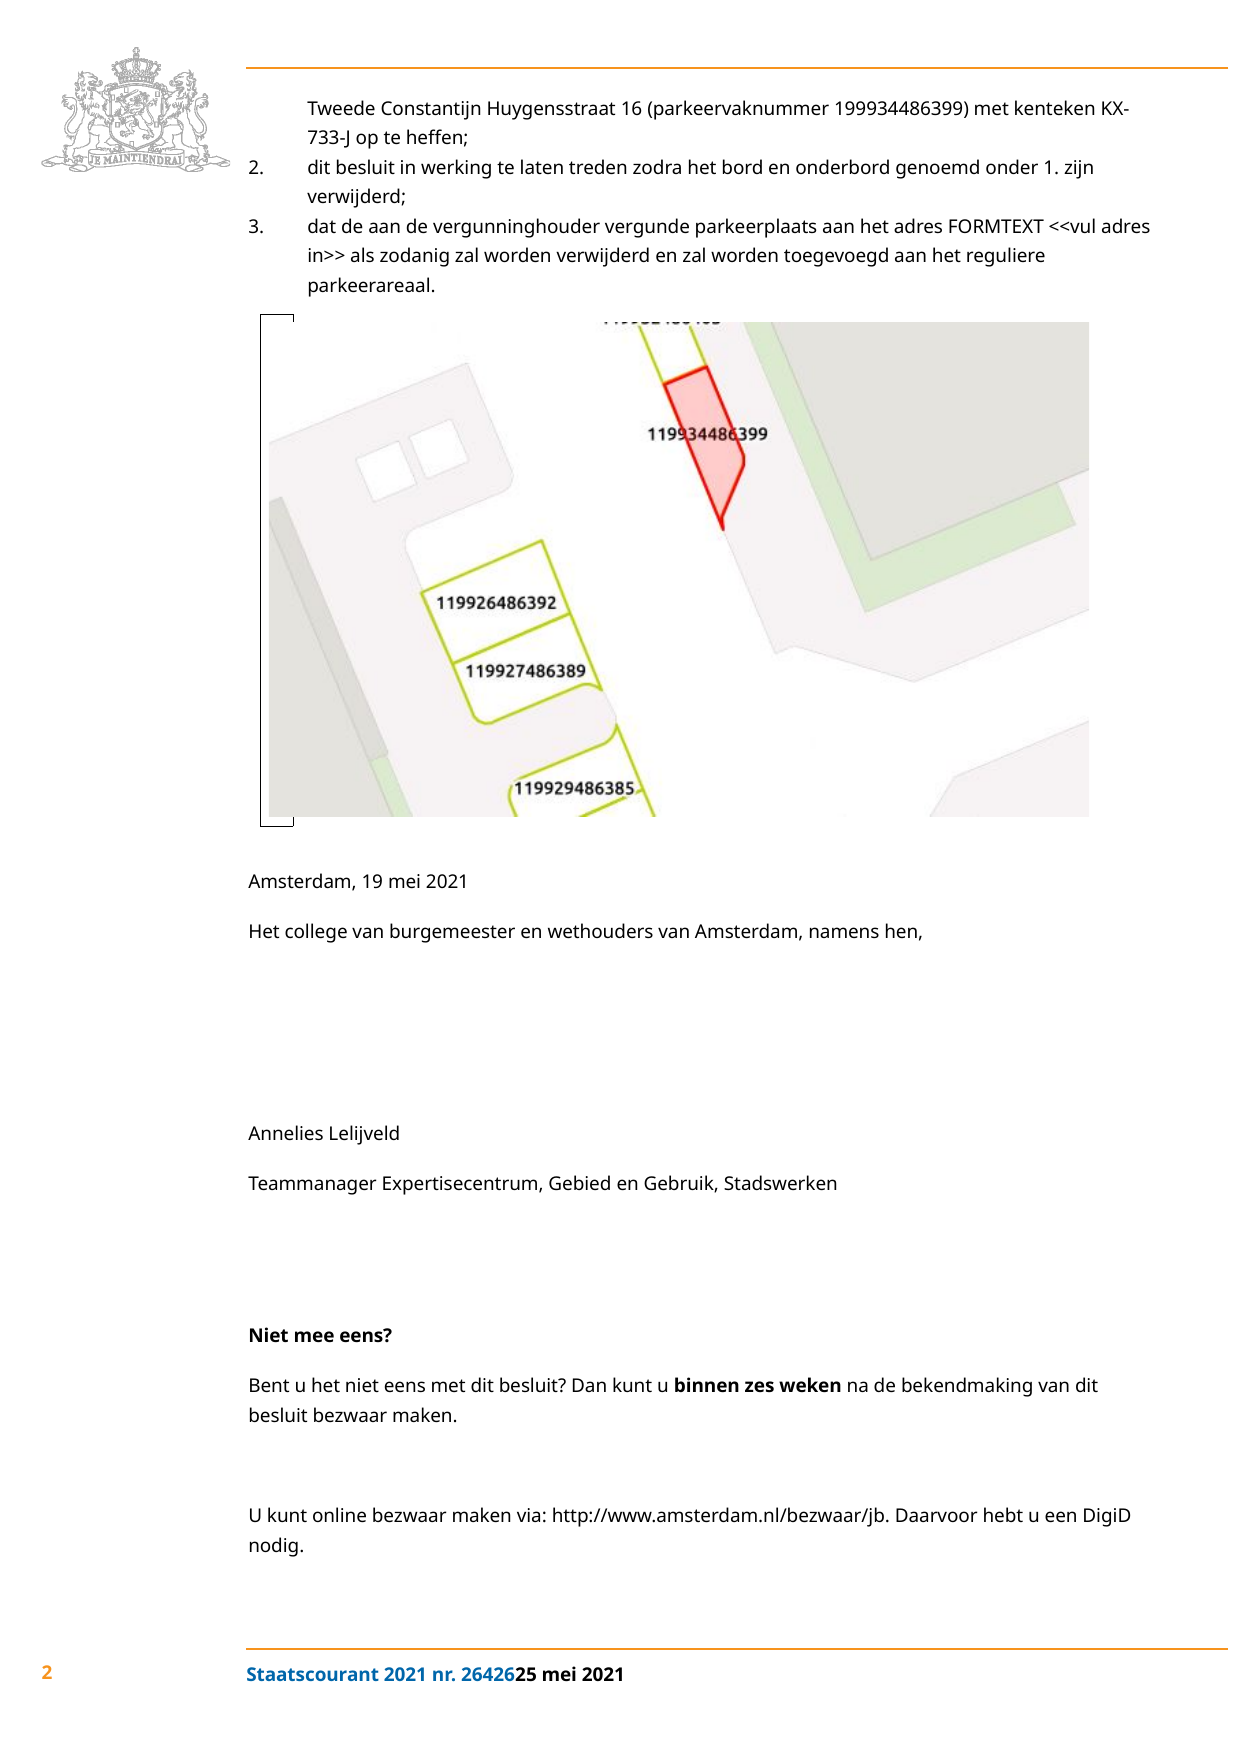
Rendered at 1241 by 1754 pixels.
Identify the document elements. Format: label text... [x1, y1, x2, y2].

text Annelies Lelijveld [248, 1120, 1152, 1146]
list dit besluit in werking te laten treden zodra het bord en onderbord genoemd onder 1. zijn verwijderd; [248, 154, 1152, 209]
list dat de aan de vergunninghouder vergunde parkeerplaats aan het adres FORMTEXT <<vul adres in>> als zodanig zal worden verwijderd en zal worden toegevoegd aan het reguliere parkeerareaal. [248, 213, 1152, 298]
picture [268, 322, 1090, 817]
text Het college van burgemeester en wethouders van Amsterdam, namens hen, [248, 918, 1152, 944]
text U kunt online bezwaar maken via: http://www.amsterdam.nl/bezwaar/jb. Daarvoor hebt u een DigiD nodig. [248, 1503, 1152, 1558]
text Bent u het niet eens met dit besluit? Dan kunt u binnen zes weken na de bekendmaking van dit besluit bezwaar maken. [248, 1372, 1152, 1428]
text Amsterdam, 19 mei 2021 [248, 868, 1152, 894]
list Tweede Constantijn Huygensstraat 16 (parkeervaknummer 199934486399) met kenteken KX-733-J op te heffen; [248, 95, 1152, 150]
picture [41, 47, 231, 172]
text Teammanager Expertisecentrum, Gebied en Gebruik, Stadswerken [248, 1171, 1152, 1196]
text Niet mee eens? [248, 1322, 1152, 1348]
